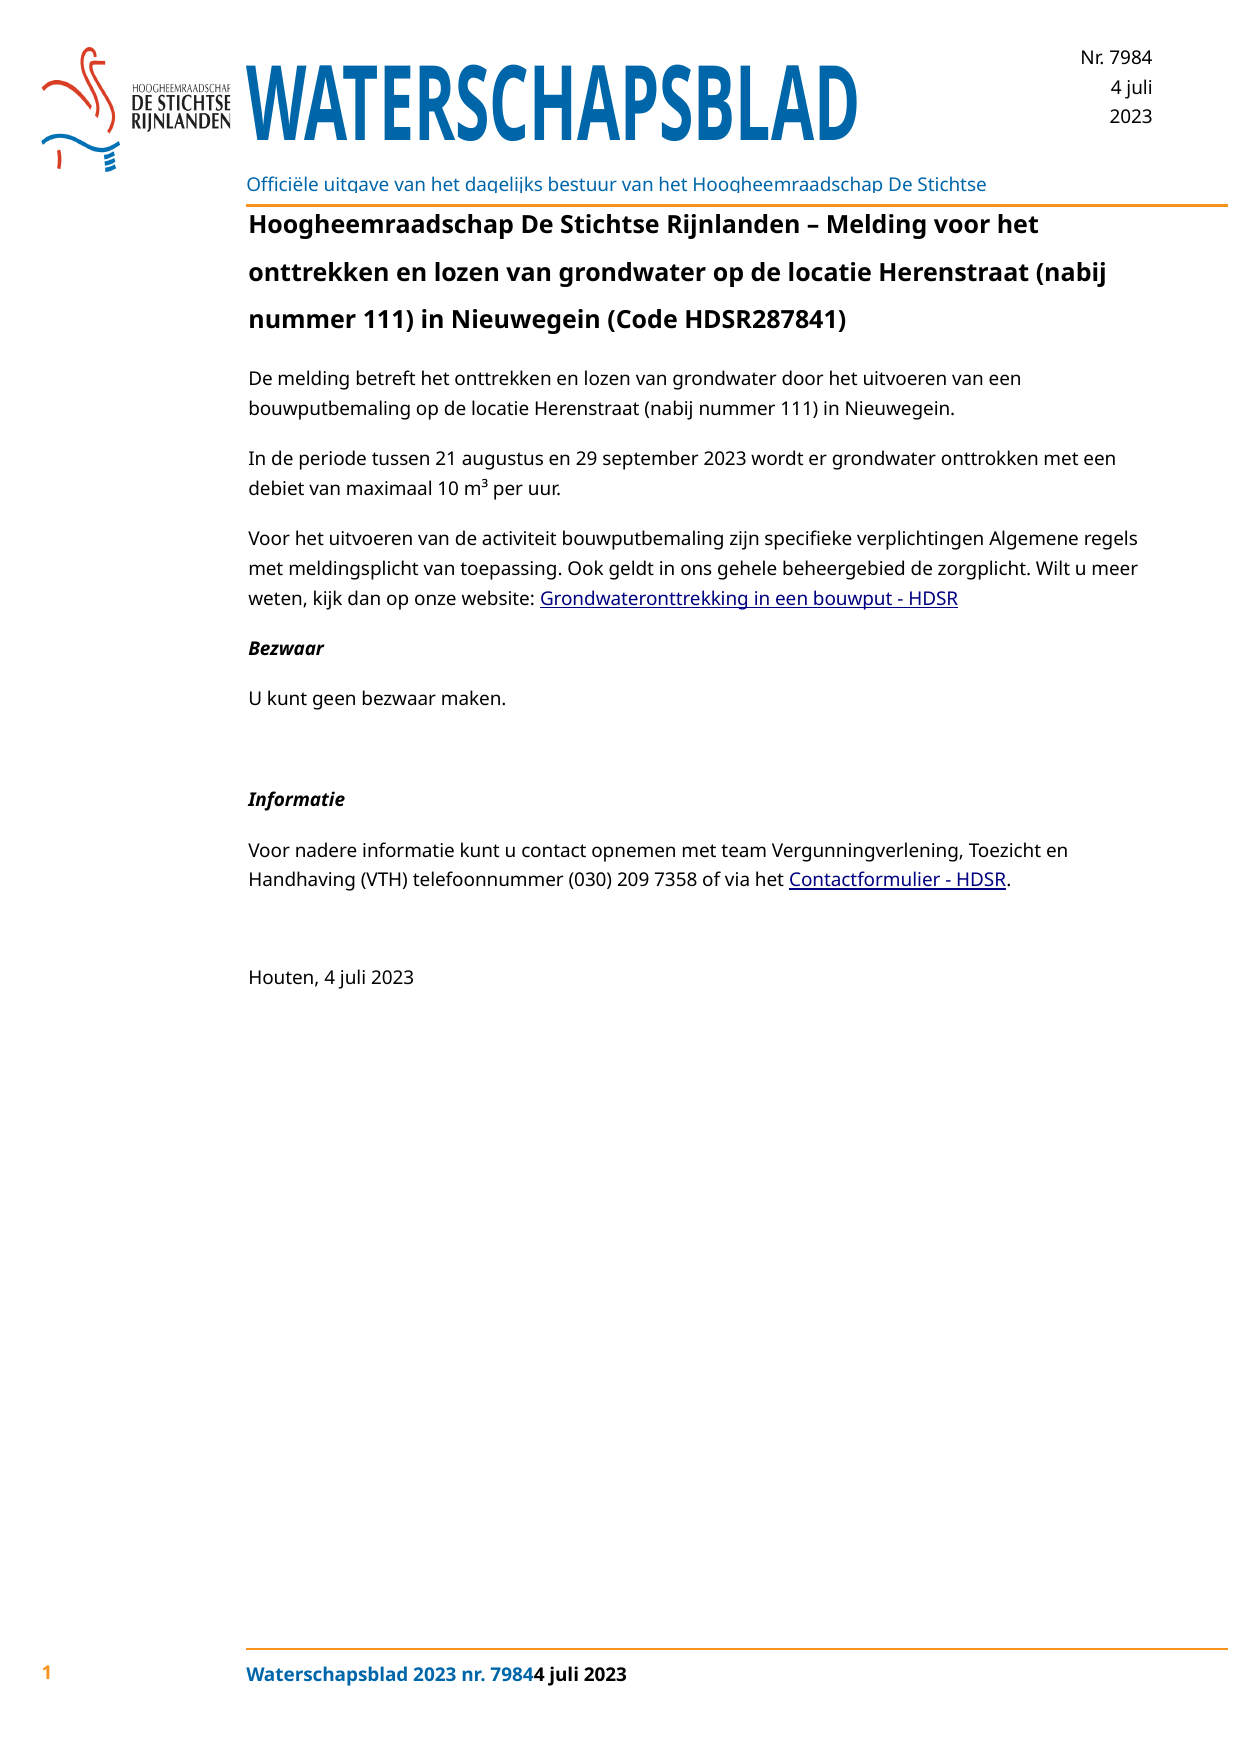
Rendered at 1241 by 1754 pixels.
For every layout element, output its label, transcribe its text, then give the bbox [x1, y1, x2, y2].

text Houten, 4 juli 2023 [248, 964, 1152, 990]
text In de periode tussen 21 augustus en 29 september 2023 wordt er grondwater onttrokken met een debiet van maximaal 10 m³ per uur. [248, 446, 1152, 501]
text Bezwaar [248, 635, 1152, 661]
text Hoogheemraadschap De Stichtse Rijnlanden – Melding voor het onttrekken en lozen van grondwater op de locatie Herenstraat (nabij nummer 111) in Nieuwegein (Code HDSR287841) [248, 207, 1152, 336]
text De melding betreft het onttrekken en lozen van grondwater door het uitvoeren van een bouwputbemaling op de locatie Herenstraat (nabij nummer 111) in Nieuwegein. [248, 366, 1152, 421]
text Informatie [248, 786, 1152, 812]
text Voor nadere informatie kunt u contact opnemen met team Vergunningverlening, Toezicht en Handhaving (VTH) telefoonnummer (030) 209 7358 of via het Contactformulier - HDSR. [248, 837, 1152, 892]
text U kunt geen bezwaar maken. [248, 686, 1152, 711]
picture [41, 47, 231, 172]
text Voor het uitvoeren van de activiteit bouwputbemaling zijn specifieke verplichtingen Algemene regels met meldingsplicht van toepassing. Ook geldt in ons gehele beheergebied de zorgplicht. Wilt u meer weten, kijk dan op onze website: Grondwateronttrekking in een bouwput - HDSR [248, 526, 1152, 610]
